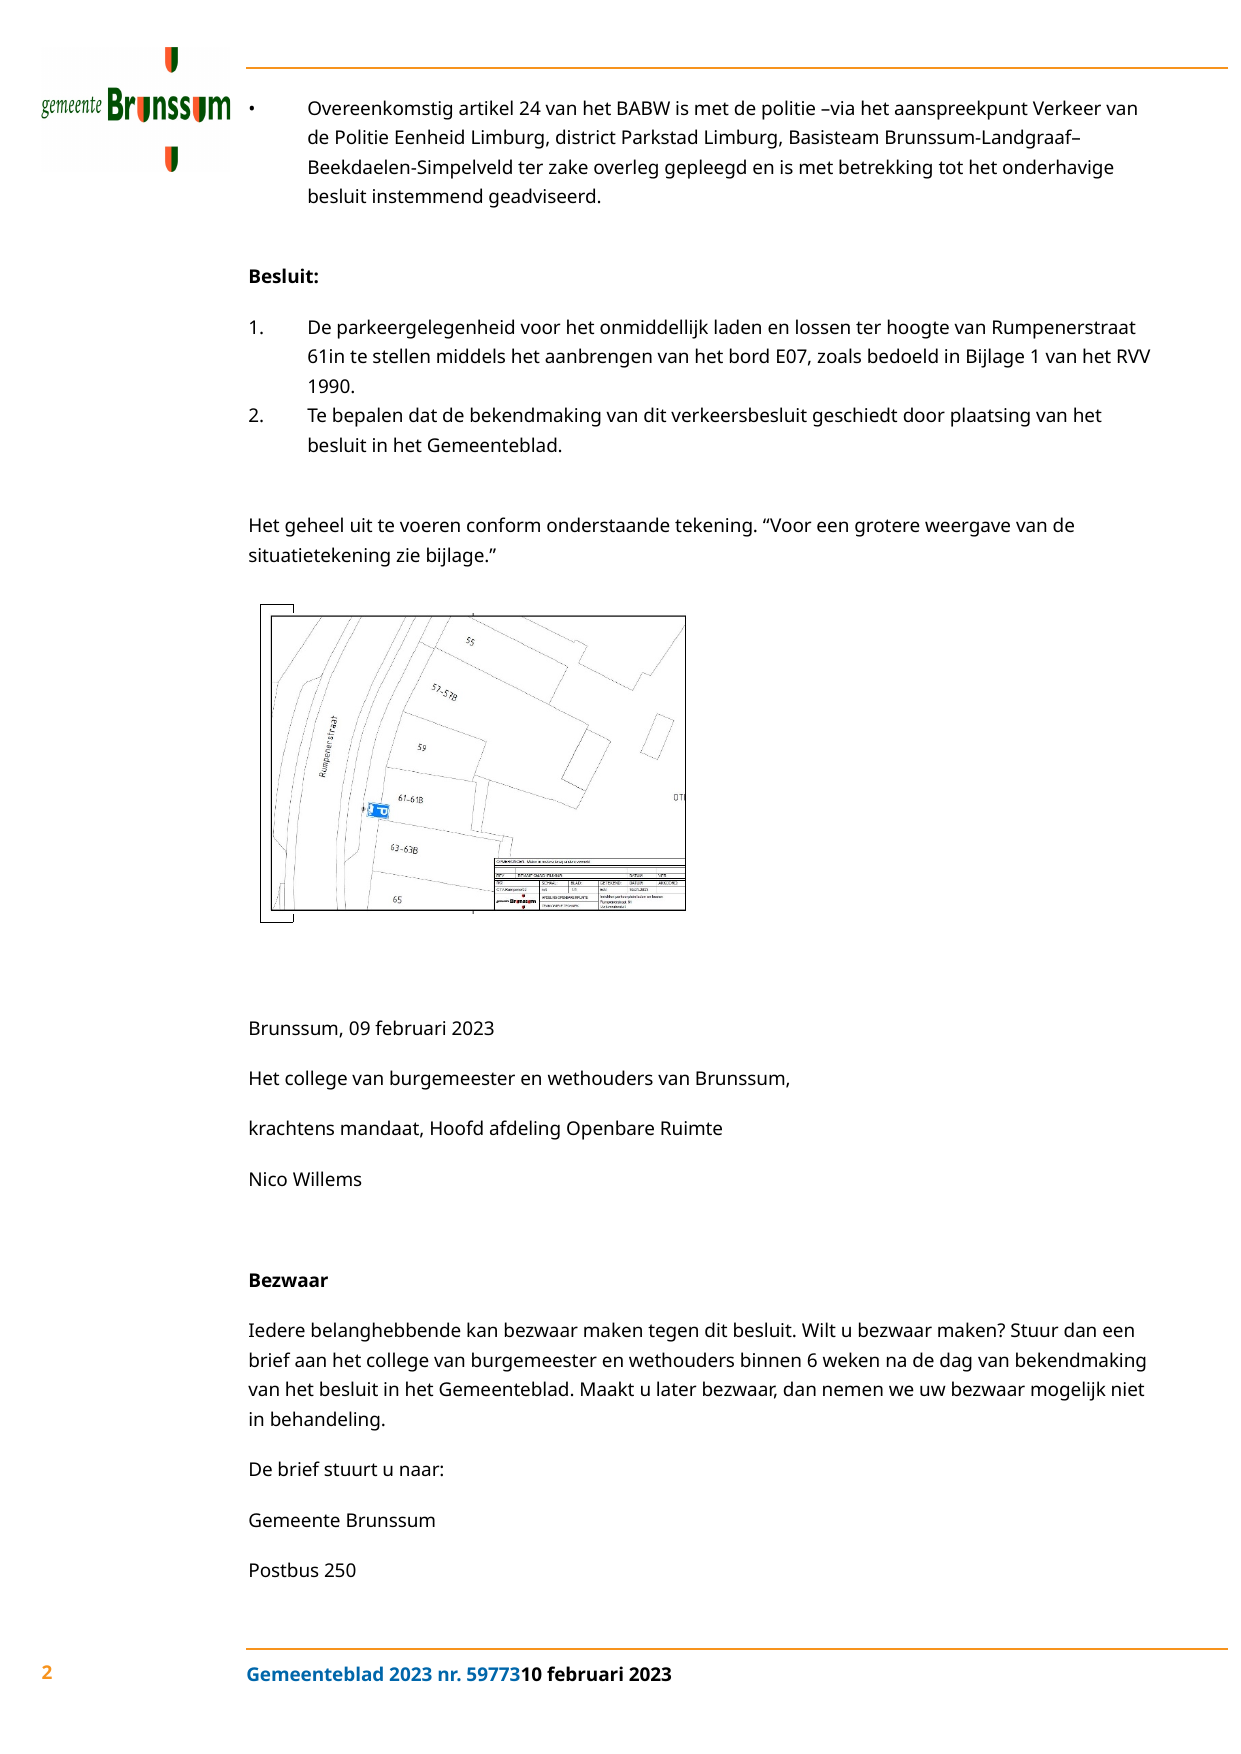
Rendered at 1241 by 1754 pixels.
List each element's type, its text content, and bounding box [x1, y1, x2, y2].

picture [268, 613, 692, 914]
text Besluit: [248, 263, 1152, 289]
list De parkeergelegenheid voor het onmiddellijk laden en lossen ter hoogte van Rumpenerstraat 61in te stellen middels het aanbrengen van het bord E07, zoals bedoeld in Bijlage 1 van het RVV 1990. [248, 314, 1152, 399]
text Postbus 250 [248, 1557, 1152, 1583]
text Nico Willems [248, 1166, 1152, 1192]
text krachtens mandaat, Hoofd afdeling Openbare Ruimte [248, 1116, 1152, 1141]
list Te bepalen dat de bekendmaking van dit verkeersbesluit geschiedt door plaatsing van het besluit in het Gemeenteblad. [248, 403, 1152, 458]
text Het geheel uit te voeren conform onderstaande tekening. “Voor een grotere weergave van de situatietekening zie bijlage.” [248, 512, 1152, 568]
text Brunssum, 09 februari 2023 [248, 1015, 1152, 1040]
text Het college van burgemeester en wethouders van Brunssum, [248, 1065, 1152, 1091]
text Iedere belanghebbende kan bezwaar maken tegen dit besluit. Wilt u bezwaar maken? Stuur dan een brief aan het college van burgemeester en wethouders binnen 6 weken na de dag van bekendmaking van het besluit in het Gemeenteblad. Maakt u later bezwaar, dan nemen we uw bezwaar mogelijk niet in behandeling. [248, 1317, 1152, 1432]
text De brief stuurt u naar: [248, 1456, 1152, 1482]
list Overeenkomstig artikel 24 van het BABW is met de politie –via het aanspreekpunt Verkeer van de Politie Eenheid Limburg, district Parkstad Limburg, Basisteam Brunssum-Landgraaf–Beekdaelen-Simpelveld ter zake overleg gepleegd en is met betrekking tot het onderhavige besluit instemmend geadviseerd. [248, 95, 1152, 209]
text Gemeente Brunssum [248, 1507, 1152, 1532]
picture [41, 47, 231, 172]
text Bezwaar [248, 1267, 1152, 1292]
